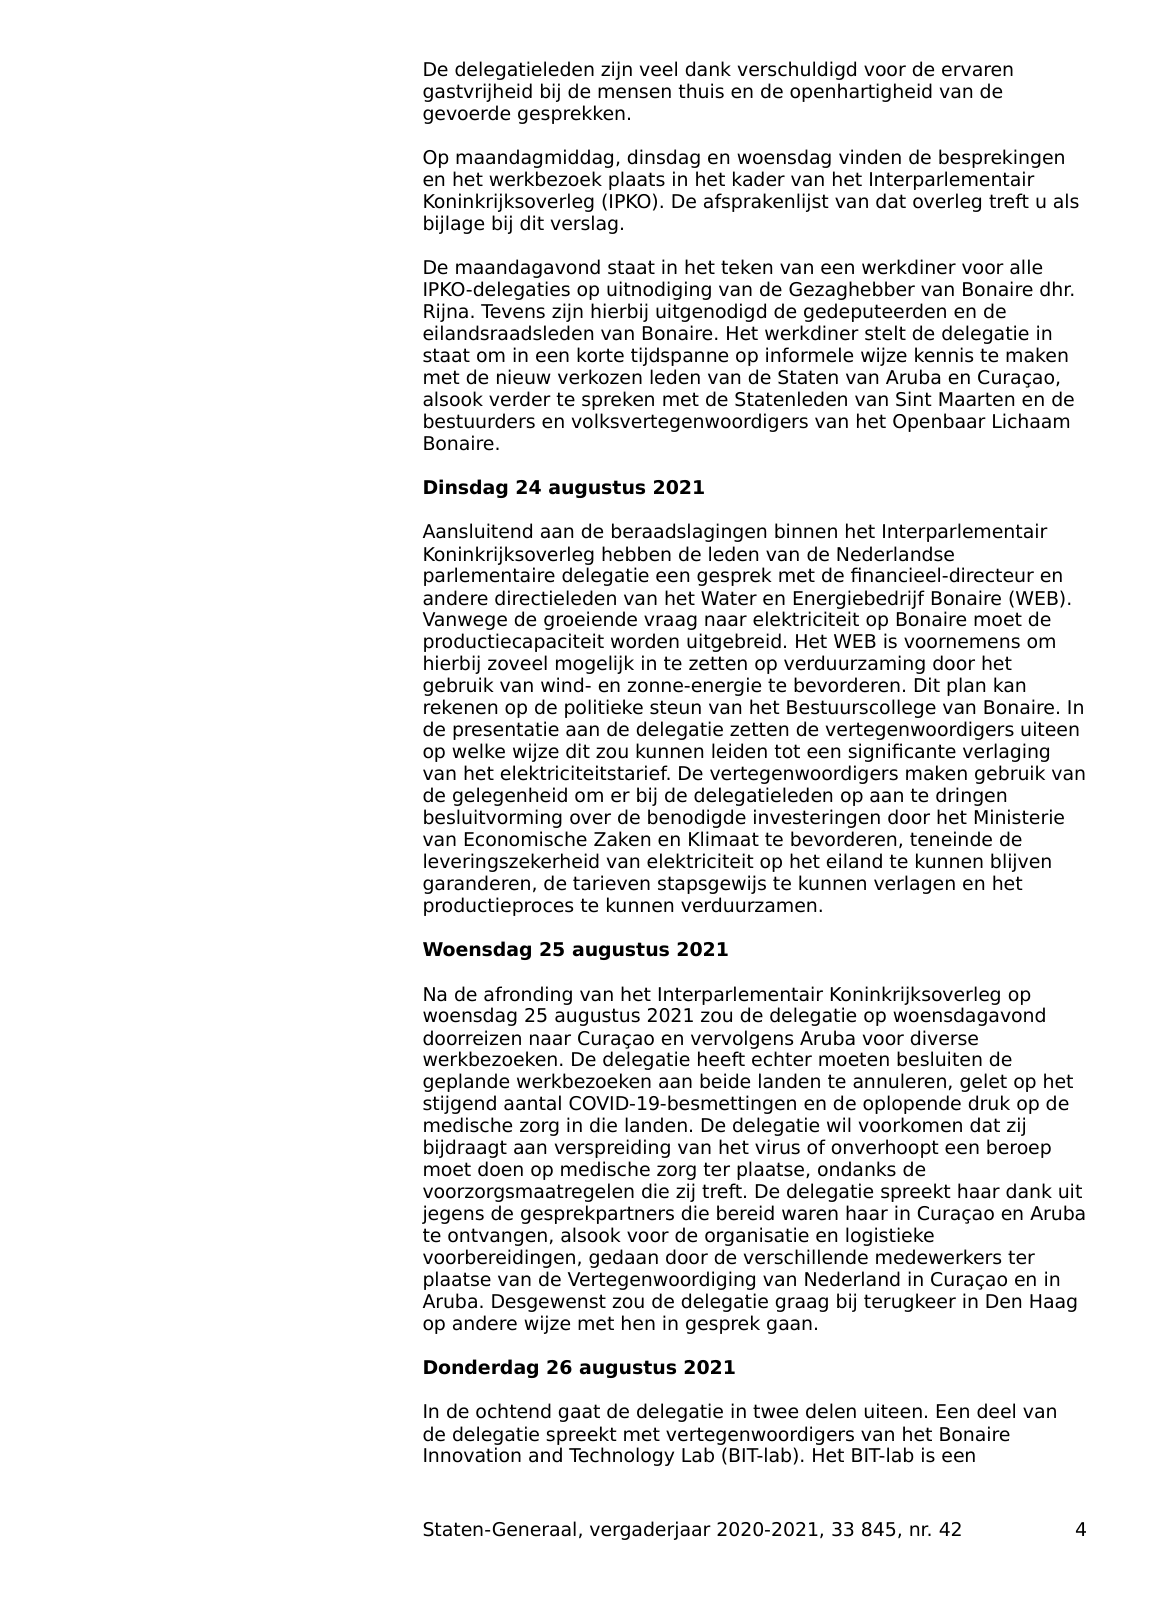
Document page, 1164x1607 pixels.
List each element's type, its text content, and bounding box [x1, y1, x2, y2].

text Aansluitend aan de beraadslagingen binnen het Interparlementair Koninkrijksoverleg hebben de leden van de Nederlandse parlementaire delegatie een gesprek met de financieel-directeur en andere directieleden van het Water en Energiebedrijf Bonaire (WEB). Vanwege de groeiende vraag naar elektriciteit op Bonaire moet de productiecapaciteit worden uitgebreid. Het WEB is voornemens om hierbij zoveel mogelijk in te zetten op verduurzaming door het gebruik van wind- en zonne-energie te bevorderen. Dit plan kan rekenen op de politieke steun van het Bestuurscollege van Bonaire. In de presentatie aan de delegatie zetten de vertegenwoordigers uiteen op welke wijze dit zou kunnen leiden tot een significante verlaging van het elektriciteitstarief. De vertegenwoordigers maken gebruik van de gelegenheid om er bij de delegatieleden op aan te dringen besluitvorming over de benodigde investeringen door het Ministerie van Economische Zaken en Klimaat te bevorderen, teneinde de leveringszekerheid van elektriciteit op het eiland te kunnen blijven garanderen, de tarieven stapsgewijs te kunnen verlagen en het productieproces te kunnen verduurzamen. [422, 521, 1087, 917]
text Op maandagmiddag, dinsdag en woensdag vinden de besprekingen en het werkbezoek plaats in het kader van het Interparlementair Koninkrijksoverleg (IPKO). De afsprakenlijst van dat overleg treft u als bijlage bij dit verslag. [422, 147, 1087, 235]
text De delegatieleden zijn veel dank verschuldigd voor de ervaren gastvrijheid bij de mensen thuis en de openhartigheid van de gevoerde gesprekken. [422, 59, 1087, 125]
subtitle Donderdag 26 augustus 2021 [422, 1357, 1087, 1379]
text In de ochtend gaat de delegatie in twee delen uiteen. Een deel van de delegatie spreekt met vertegenwoordigers van het Bonaire Innovation and Technology Lab (BIT-lab). Het BIT-lab is een [422, 1401, 1087, 1467]
text De maandagavond staat in het teken van een werkdiner voor alle IPKO-delegaties op uitnodiging van de Gezaghebber van Bonaire dhr. Rijna. Tevens zijn hierbij uitgenodigd de gedeputeerden en de eilandsraadsleden van Bonaire. Het werkdiner stelt de delegatie in staat om in een korte tijdspanne op informele wijze kennis te maken met de nieuw verkozen leden van de Staten van Aruba en Curaçao, alsook verder te spreken met de Statenleden van Sint Maarten en de bestuurders en volksvertegenwoordigers van het Openbaar Lichaam Bonaire. [422, 257, 1087, 455]
subtitle Dinsdag 24 augustus 2021 [422, 477, 1087, 499]
text Na de afronding van het Interparlementair Koninkrijksoverleg op woensdag 25 augustus 2021 zou de delegatie op woensdagavond doorreizen naar Curaçao en vervolgens Aruba voor diverse werkbezoeken. De delegatie heeft echter moeten besluiten de geplande werkbezoeken aan beide landen te annuleren, gelet op het stijgend aantal COVID-19-besmettingen en de oplopende druk op de medische zorg in die landen. De delegatie wil voorkomen dat zij bijdraagt aan verspreiding van het virus of onverhoopt een beroep moet doen op medische zorg ter plaatse, ondanks de voorzorgsmaatregelen die zij treft. De delegatie spreekt haar dank uit jegens de gesprekpartners die bereid waren haar in Curaçao en Aruba te ontvangen, alsook voor de organisatie en logistieke voorbereidingen, gedaan door de verschillende medewerkers ter plaatse van de Vertegenwoordiging van Nederland in Curaçao en in Aruba. Desgewenst zou de delegatie graag bij terugkeer in Den Haag op andere wijze met hen in gesprek gaan. [422, 983, 1087, 1335]
subtitle Woensdag 25 augustus 2021 [422, 939, 1087, 961]
